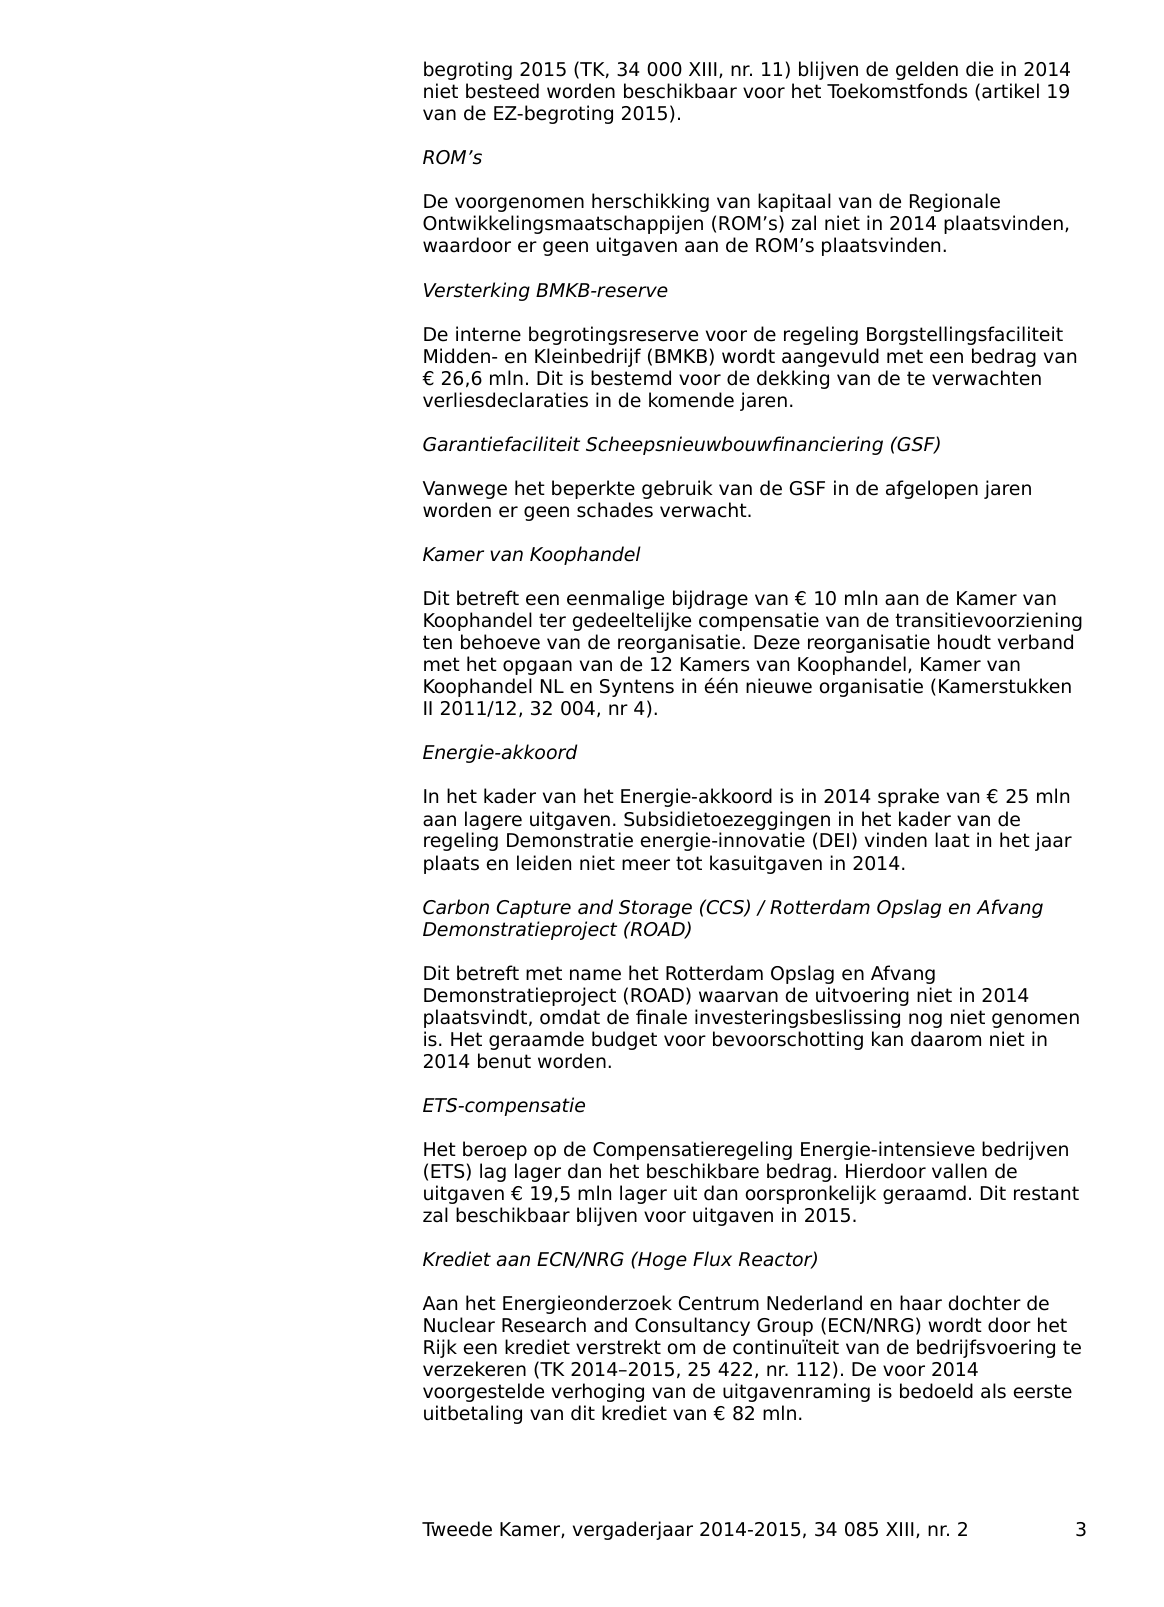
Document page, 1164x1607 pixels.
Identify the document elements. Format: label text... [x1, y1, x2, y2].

subtitle ROM’s [422, 147, 1087, 169]
subtitle Garantiefaciliteit Scheepsnieuwbouwfinanciering (GSF) [422, 434, 1087, 456]
subtitle Kamer van Koophandel [422, 544, 1087, 566]
text De voorgenomen herschikking van kapitaal van de Regionale Ontwikkelingsmaatschappijen (ROM’s) zal niet in 2014 plaatsvinden, waardoor er geen uitgaven aan de ROM’s plaatsvinden. [422, 191, 1087, 257]
text Het beroep op de Compensatieregeling Energie-intensieve bedrijven (ETS) lag lager dan het beschikbare bedrag. Hierdoor vallen de uitgaven € 19,5 mln lager uit dan oorspronkelijk geraamd. Dit restant zal beschikbaar blijven voor uitgaven in 2015. [422, 1139, 1087, 1227]
subtitle Versterking BMKB-reserve [422, 279, 1087, 301]
subtitle Energie-akkoord [422, 742, 1087, 764]
text begroting 2015 (TK, 34 000 XIII, nr. 11) blijven de gelden die in 2014 niet besteed worden beschikbaar voor het Toekomstfonds (artikel 19 van de EZ-begroting 2015). [422, 59, 1087, 125]
text De interne begrotingsreserve voor de regeling Borgstellingsfaciliteit Midden- en Kleinbedrijf (BMKB) wordt aangevuld met een bedrag van € 26,6 mln. Dit is bestemd voor de dekking van de te verwachten verliesdeclaraties in de komende jaren. [422, 324, 1087, 412]
text Dit betreft een eenmalige bijdrage van € 10 mln aan de Kamer van Koophandel ter gedeeltelijke compensatie van de transitievoorziening ten behoeve van de reorganisatie. Deze reorganisatie houdt verband met het opgaan van de 12 Kamers van Koophandel, Kamer van Koophandel NL en Syntens in één nieuwe organisatie (Kamerstukken II 2011/12, 32 004, nr 4). [422, 588, 1087, 720]
subtitle ETS-compensatie [422, 1095, 1087, 1117]
text Vanwege het beperkte gebruik van de GSF in de afgelopen jaren worden er geen schades verwacht. [422, 478, 1087, 522]
text Aan het Energieonderzoek Centrum Nederland en haar dochter de Nuclear Research and Consultancy Group (ECN/NRG) wordt door het Rijk een krediet verstrekt om de continuïteit van de bedrijfsvoering te verzekeren (TK 2014–2015, 25 422, nr. 112). De voor 2014 voorgestelde verhoging van de uitgavenraming is bedoeld als eerste uitbetaling van dit krediet van € 82 mln. [422, 1293, 1087, 1425]
subtitle Carbon Capture and Storage (CCS) / Rotterdam Opslag en Afvang Demonstratieproject (ROAD) [422, 897, 1087, 941]
text In het kader van het Energie-akkoord is in 2014 sprake van € 25 mln aan lagere uitgaven. Subsidietoezeggingen in het kader van de regeling Demonstratie energie-innovatie (DEI) vinden laat in het jaar plaats en leiden niet meer tot kasuitgaven in 2014. [422, 786, 1087, 874]
text Dit betreft met name het Rotterdam Opslag en Afvang Demonstratieproject (ROAD) waarvan de uitvoering niet in 2014 plaatsvindt, omdat de finale investeringsbeslissing nog niet genomen is. Het geraamde budget voor bevoorschotting kan daarom niet in 2014 benut worden. [422, 963, 1087, 1073]
subtitle Krediet aan ECN/NRG (Hoge Flux Reactor) [422, 1249, 1087, 1271]
